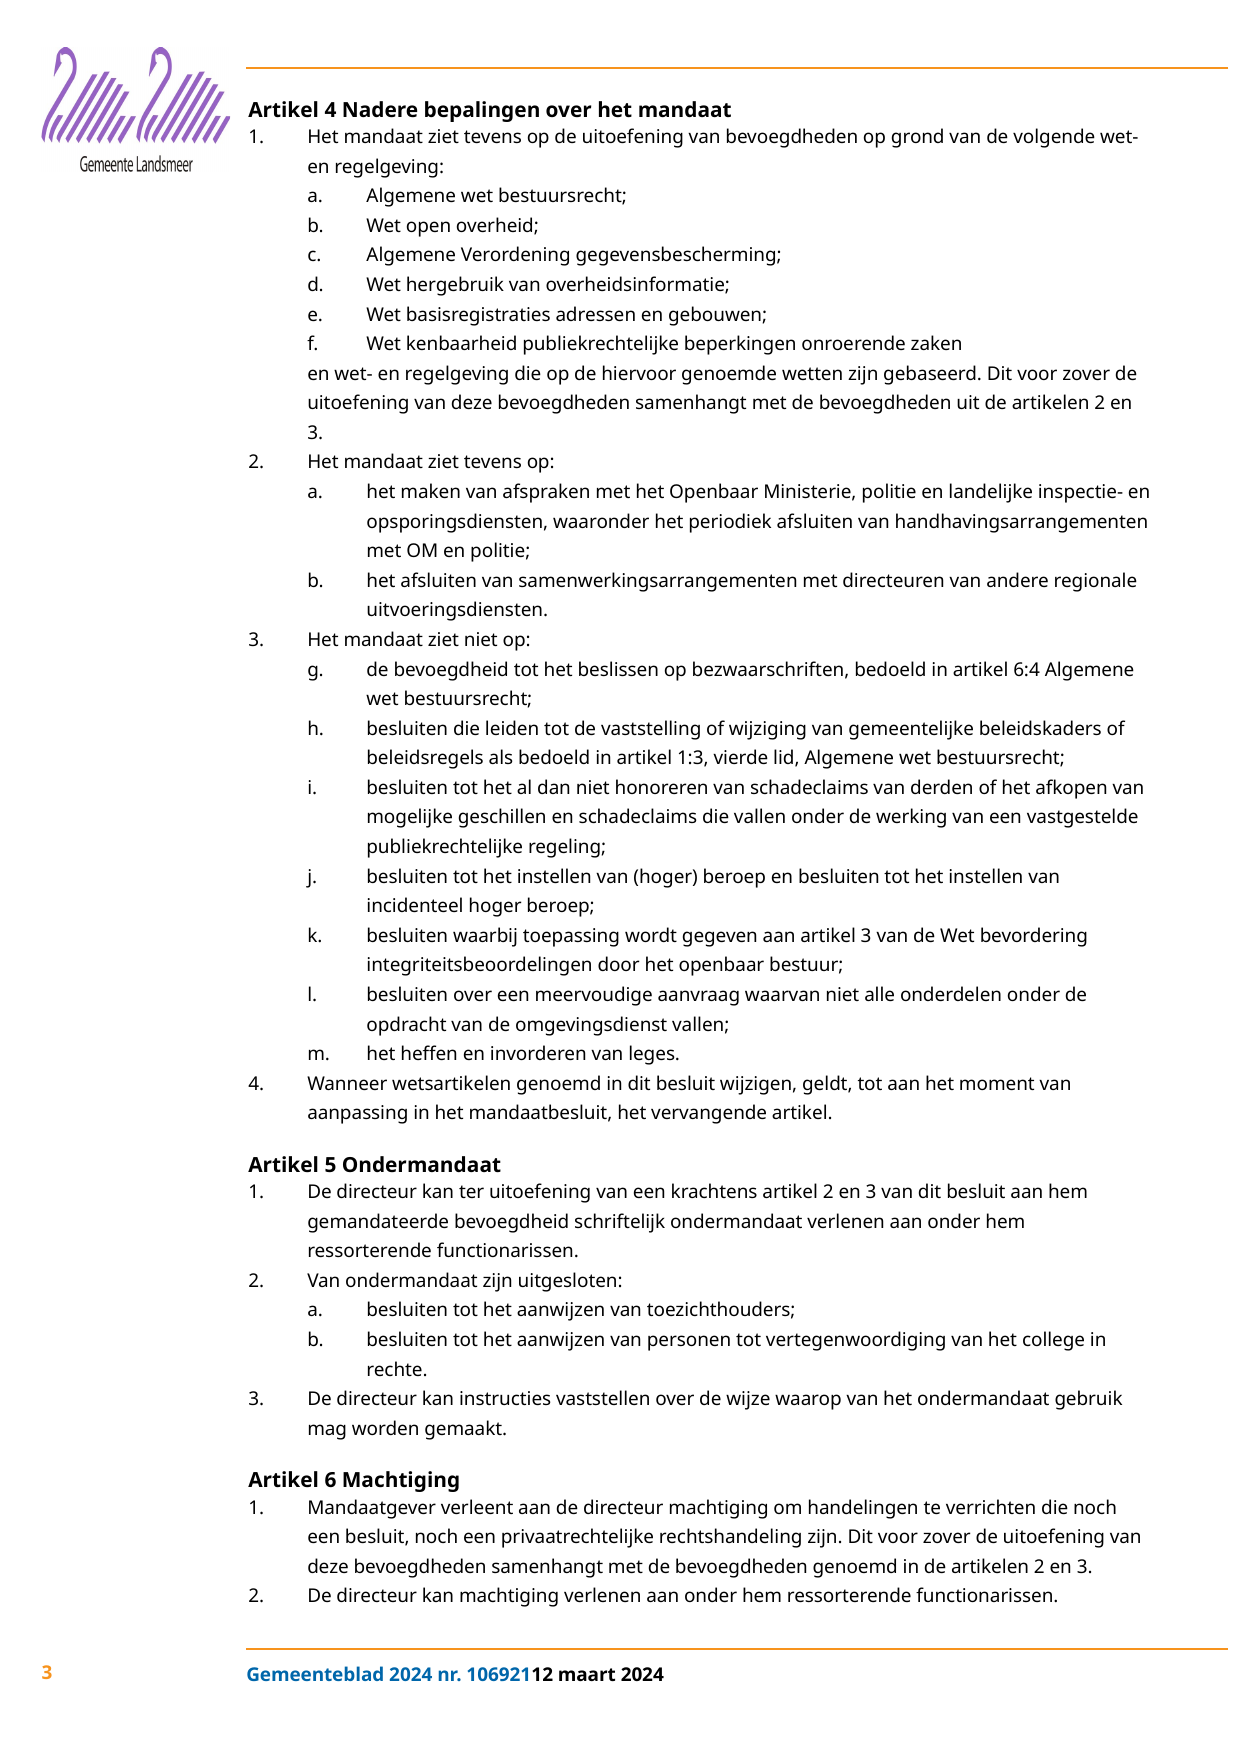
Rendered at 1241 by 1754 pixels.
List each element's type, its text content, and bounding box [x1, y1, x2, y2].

list Het mandaat ziet tevens op: [248, 449, 1152, 474]
list Algemene wet bestuursrecht; [307, 182, 1152, 208]
text Artikel 4 Nadere bepalingen over het mandaat [248, 95, 1152, 123]
list besluiten tot het aanwijzen van personen tot vertegenwoordiging van het college in rechte. [307, 1326, 1152, 1382]
list Wanneer wetsartikelen genoemd in dit besluit wijzigen, geldt, tot aan het moment van aanpassing in het mandaatbesluit, het vervangende artikel. [248, 1070, 1152, 1125]
text Artikel 5 Ondermandaat [248, 1150, 1152, 1178]
text Artikel 6 Machtiging [248, 1465, 1152, 1494]
list besluiten tot het aanwijzen van toezichthouders; [307, 1297, 1152, 1322]
list besluiten die leiden tot de vaststelling of wijziging van gemeentelijke beleidskaders of beleidsregels als bedoeld in artikel 1:3, vierde lid, Algemene wet bestuursrecht; [307, 715, 1152, 770]
list Van ondermandaat zijn uitgesloten: [248, 1267, 1152, 1293]
list Wet hergebruik van overheidsinformatie; [307, 271, 1152, 297]
list het heffen en invorderen van leges. [307, 1040, 1152, 1066]
picture [41, 47, 231, 172]
list Wet open overheid; [307, 212, 1152, 238]
list Het mandaat ziet tevens op de uitoefening van bevoegdheden op grond van de volgende wet- en regelgeving: [248, 123, 1152, 178]
list besluiten over een meervoudige aanvraag waarvan niet alle onderdelen onder de opdracht van de omgevingsdienst vallen; [307, 981, 1152, 1036]
list besluiten waarbij toepassing wordt gegeven aan artikel 3 van de Wet bevordering integriteitsbeoordelingen door het openbaar bestuur; [307, 922, 1152, 977]
list en wet- en regelgeving die op de hiervoor genoemde wetten zijn gebaseerd. Dit voor zover de uitoefening van deze bevoegdheden samenhangt met de bevoegdheden uit de artikelen 2 en 3. [248, 360, 1152, 445]
list besluiten tot het al dan niet honoreren van schadeclaims van derden of het afkopen van mogelijke geschillen en schadeclaims die vallen onder de werking van een vastgestelde publiekrechtelijke regeling; [307, 774, 1152, 859]
list de bevoegdheid tot het beslissen op bezwaarschriften, bedoeld in artikel 6:4 Algemene wet bestuursrecht; [307, 656, 1152, 711]
list Wet basisregistraties adressen en gebouwen; [307, 301, 1152, 326]
list Mandaatgever verleent aan de directeur machtiging om handelingen te verrichten die noch een besluit, noch een privaatrechtelijke rechtshandeling zijn. Dit voor zover de uitoefening van deze bevoegdheden samenhangt met de bevoegdheden genoemd in de artikelen 2 en 3. [248, 1494, 1152, 1579]
list De directeur kan ter uitoefening van een krachtens artikel 2 en 3 van dit besluit aan hem gemandateerde bevoegdheid schriftelijk ondermandaat verlenen aan onder hem ressorterende functionarissen. [248, 1178, 1152, 1263]
list De directeur kan instructies vaststellen over de wijze waarop van het ondermandaat gebruik mag worden gemaakt. [248, 1385, 1152, 1441]
list Algemene Verordening gegevensbescherming; [307, 242, 1152, 267]
list besluiten tot het instellen van (hoger) beroep en besluiten tot het instellen van incidenteel hoger beroep; [307, 863, 1152, 918]
list Wet kenbaarheid publiekrechtelijke beperkingen onroerende zaken [307, 330, 1152, 356]
list De directeur kan machtiging verlenen aan onder hem ressorterende functionarissen. [248, 1583, 1152, 1608]
list het afsluiten van samenwerkingsarrangementen met directeuren van andere regionale uitvoeringsdiensten. [307, 567, 1152, 622]
list Het mandaat ziet niet op: [248, 626, 1152, 652]
list het maken van afspraken met het Openbaar Ministerie, politie en landelijke inspectie- en opsporingsdiensten, waaronder het periodiek afsluiten van handhavingsarrangementen met OM en politie; [307, 478, 1152, 563]
